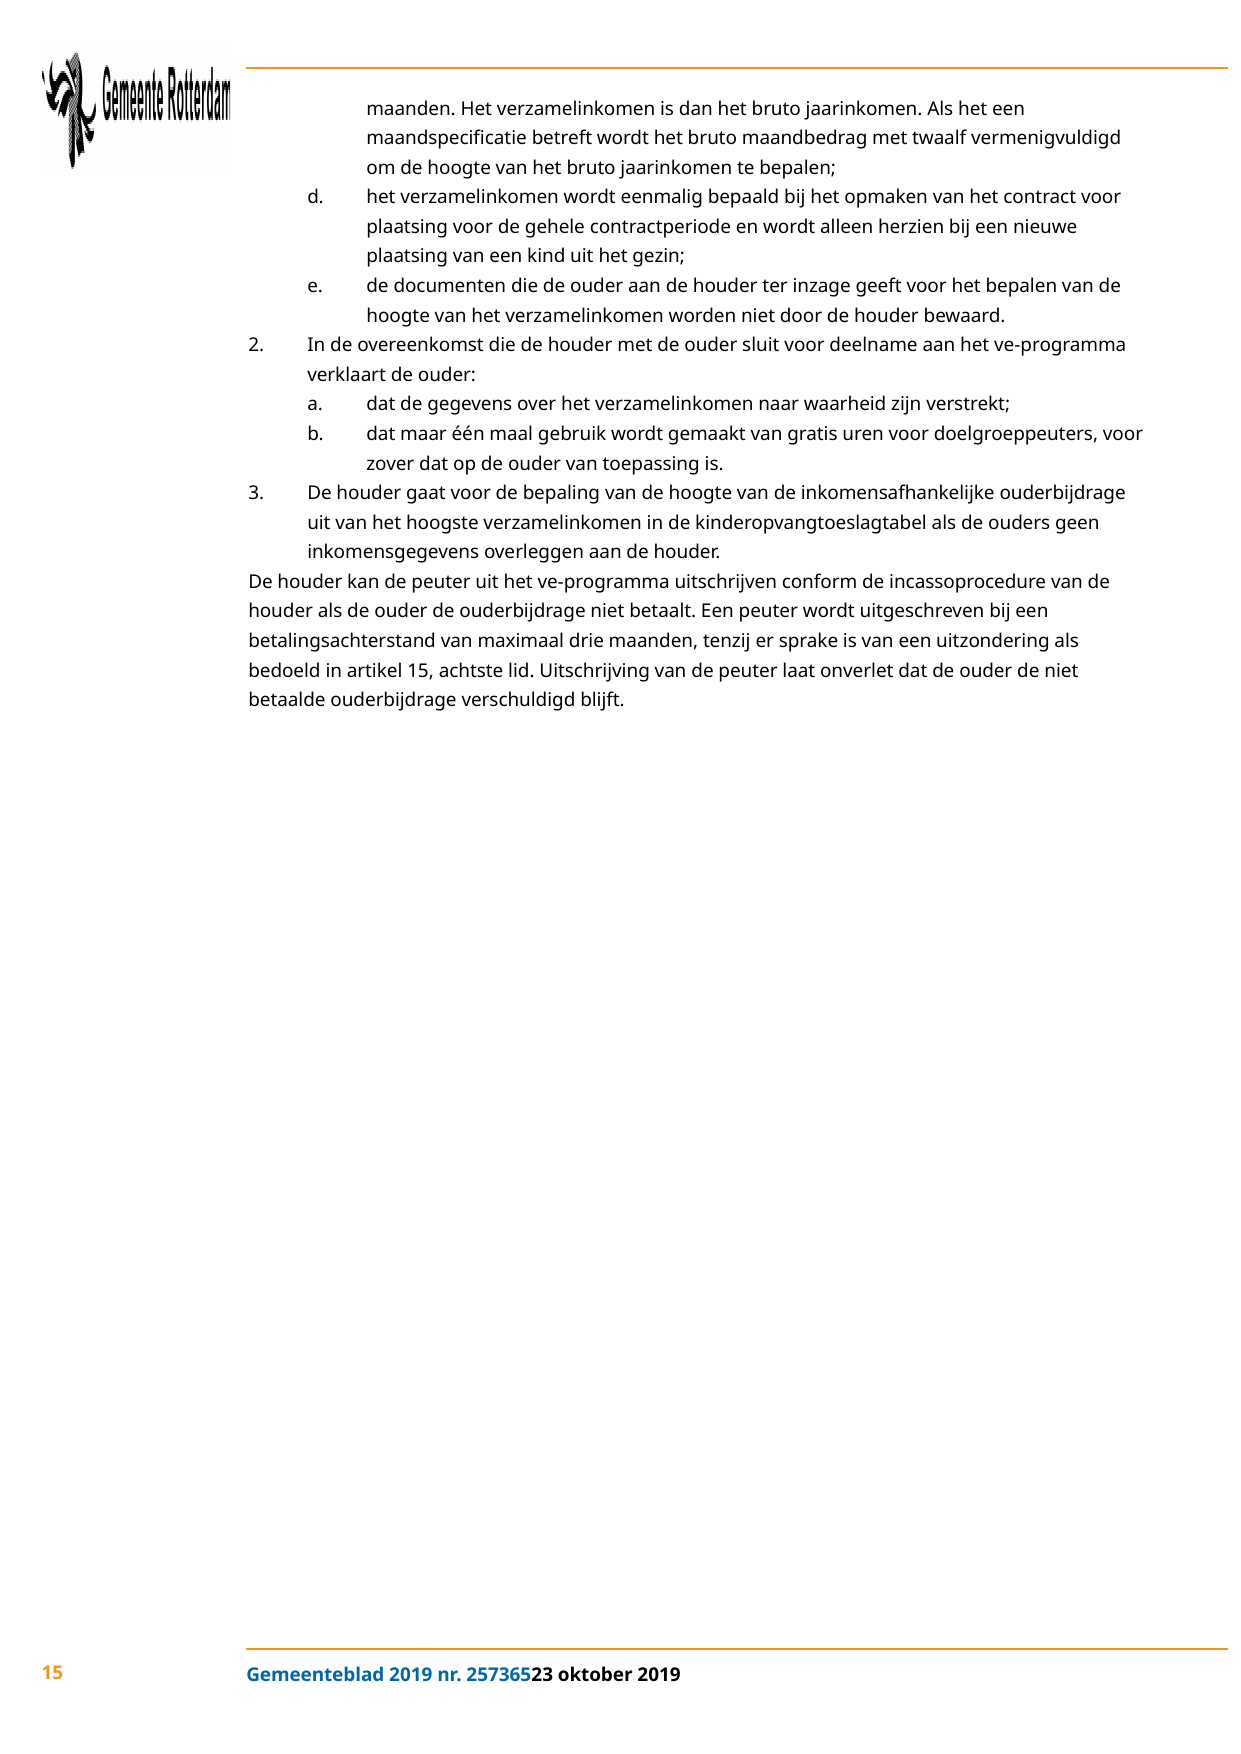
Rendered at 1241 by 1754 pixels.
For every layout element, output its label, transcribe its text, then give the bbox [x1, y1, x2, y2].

list In de overeenkomst die de houder met de ouder sluit voor deelname aan het ve-programma verklaart de ouder: [248, 331, 1152, 387]
list het verzamelinkomen wordt eenmalig bepaald bij het opmaken van het contract voor plaatsing voor de gehele contractperiode en wordt alleen herzien bij een nieuwe plaatsing van een kind uit het gezin; [307, 183, 1152, 268]
list De houder gaat voor de bepaling van de hoogte van de inkomensafhankelijke ouderbijdrage uit van het hoogste verzamelinkomen in de kinderopvangtoeslagtabel als de ouders geen inkomensgegevens overleggen aan de houder. [248, 479, 1152, 564]
list dat maar één maal gebruik wordt gemaakt van gratis uren voor doelgroeppeuters, voor zover dat op de ouder van toepassing is. [307, 420, 1152, 476]
picture [41, 47, 231, 172]
list de documenten die de ouder aan de houder ter inzage geeft voor het bepalen van de hoogte van het verzamelinkomen worden niet door de houder bewaard. [307, 272, 1152, 328]
list maanden. Het verzamelinkomen is dan het bruto jaarinkomen. Als het een maandspecificatie betreft wordt het bruto maandbedrag met twaalf vermenigvuldigd om de hoogte van het bruto jaarinkomen te bepalen; [307, 95, 1152, 180]
text De houder kan de peuter uit het ve-programma uitschrijven conform de incassoprocedure van de houder als de ouder de ouderbijdrage niet betaalt. Een peuter wordt uitgeschreven bij een betalingsachterstand van maximaal drie maanden, tenzij er sprake is van een uitzondering als bedoeld in artikel 15, achtste lid. Uitschrijving van de peuter laat onverlet dat de ouder de niet betaalde ouderbijdrage verschuldigd blijft. [248, 568, 1152, 712]
list dat de gegevens over het verzamelinkomen naar waarheid zijn verstrekt; [307, 391, 1152, 416]
